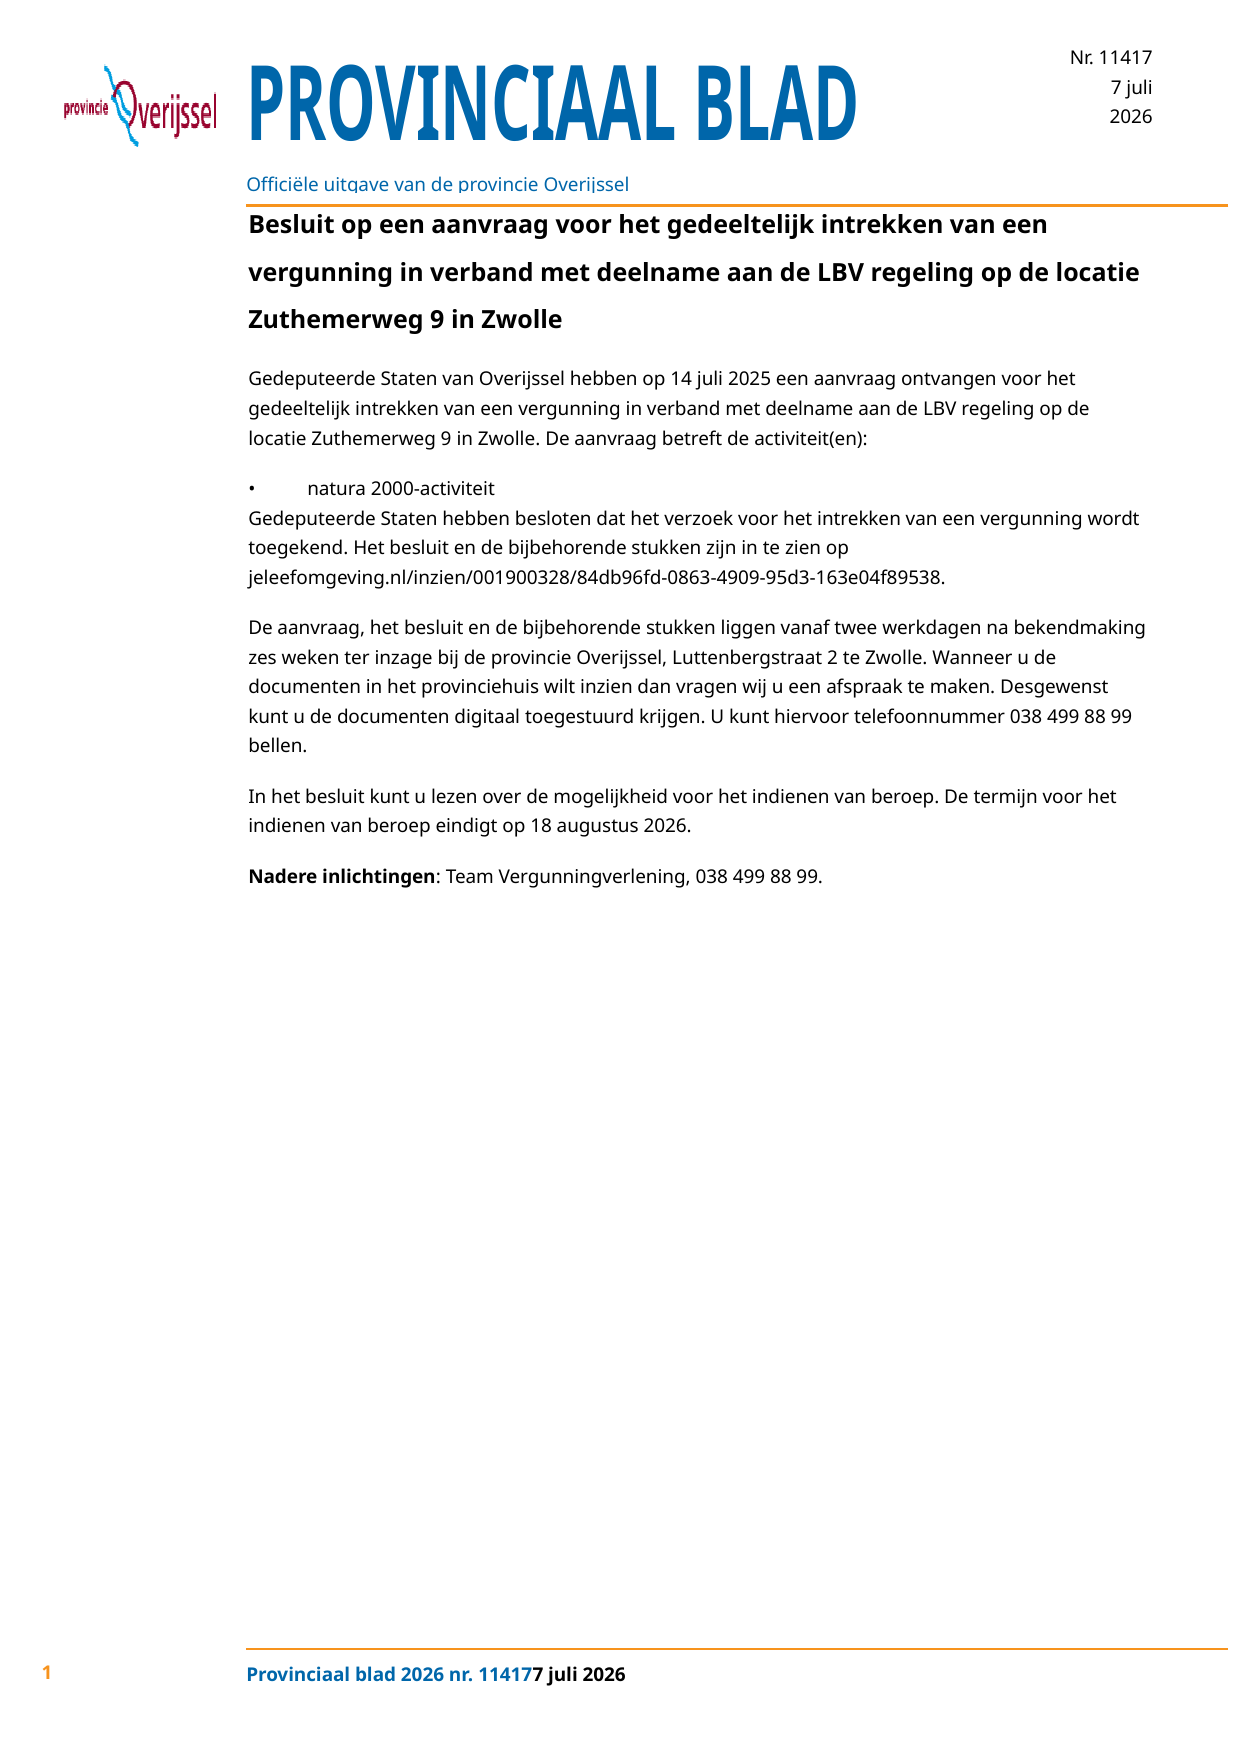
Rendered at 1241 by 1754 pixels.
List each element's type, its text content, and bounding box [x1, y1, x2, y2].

text Besluit op een aanvraag voor het gedeeltelijk intrekken van een vergunning in verband met deelname aan de LBV regeling op de locatie Zuthemerweg 9 in Zwolle [248, 207, 1152, 336]
text Gedeputeerde Staten hebben besloten dat het verzoek voor het intrekken van een vergunning wordt toegekend. Het besluit en de bijbehorende stukken zijn in te zien op jeleefomgeving.nl/inzien/001900328/84db96fd-0863-4909-95d3-163e04f89538. [248, 505, 1152, 589]
text De aanvraag, het besluit en de bijbehorende stukken liggen vanaf twee werkdagen na bekendmaking zes weken ter inzage bij de provincie Overijssel, Luttenbergstraat 2 te Zwolle. Wanneer u de documenten in het provinciehuis wilt inzien dan vragen wij u een afspraak te maken. Desgewenst kunt u de documenten digitaal toegestuurd krijgen. U kunt hiervoor telefoonnummer 038 499 88 99 bellen. [248, 614, 1152, 758]
text Gedeputeerde Staten van Overijssel hebben op 14 juli 2025 een aanvraag ontvangen voor het gedeeltelijk intrekken van een vergunning in verband met deelname aan de LBV regeling op de locatie Zuthemerweg 9 in Zwolle. De aanvraag betreft de activiteit(en): [248, 366, 1152, 450]
picture [41, 47, 231, 172]
list natura 2000-activiteit [248, 475, 1152, 501]
text Nadere inlichtingen: Team Vergunningverlening, 038 499 88 99. [248, 863, 1152, 889]
text In het besluit kunt u lezen over de mogelijkheid voor het indienen van beroep. De termijn voor het indienen van beroep eindigt op 18 augustus 2026. [248, 783, 1152, 838]
